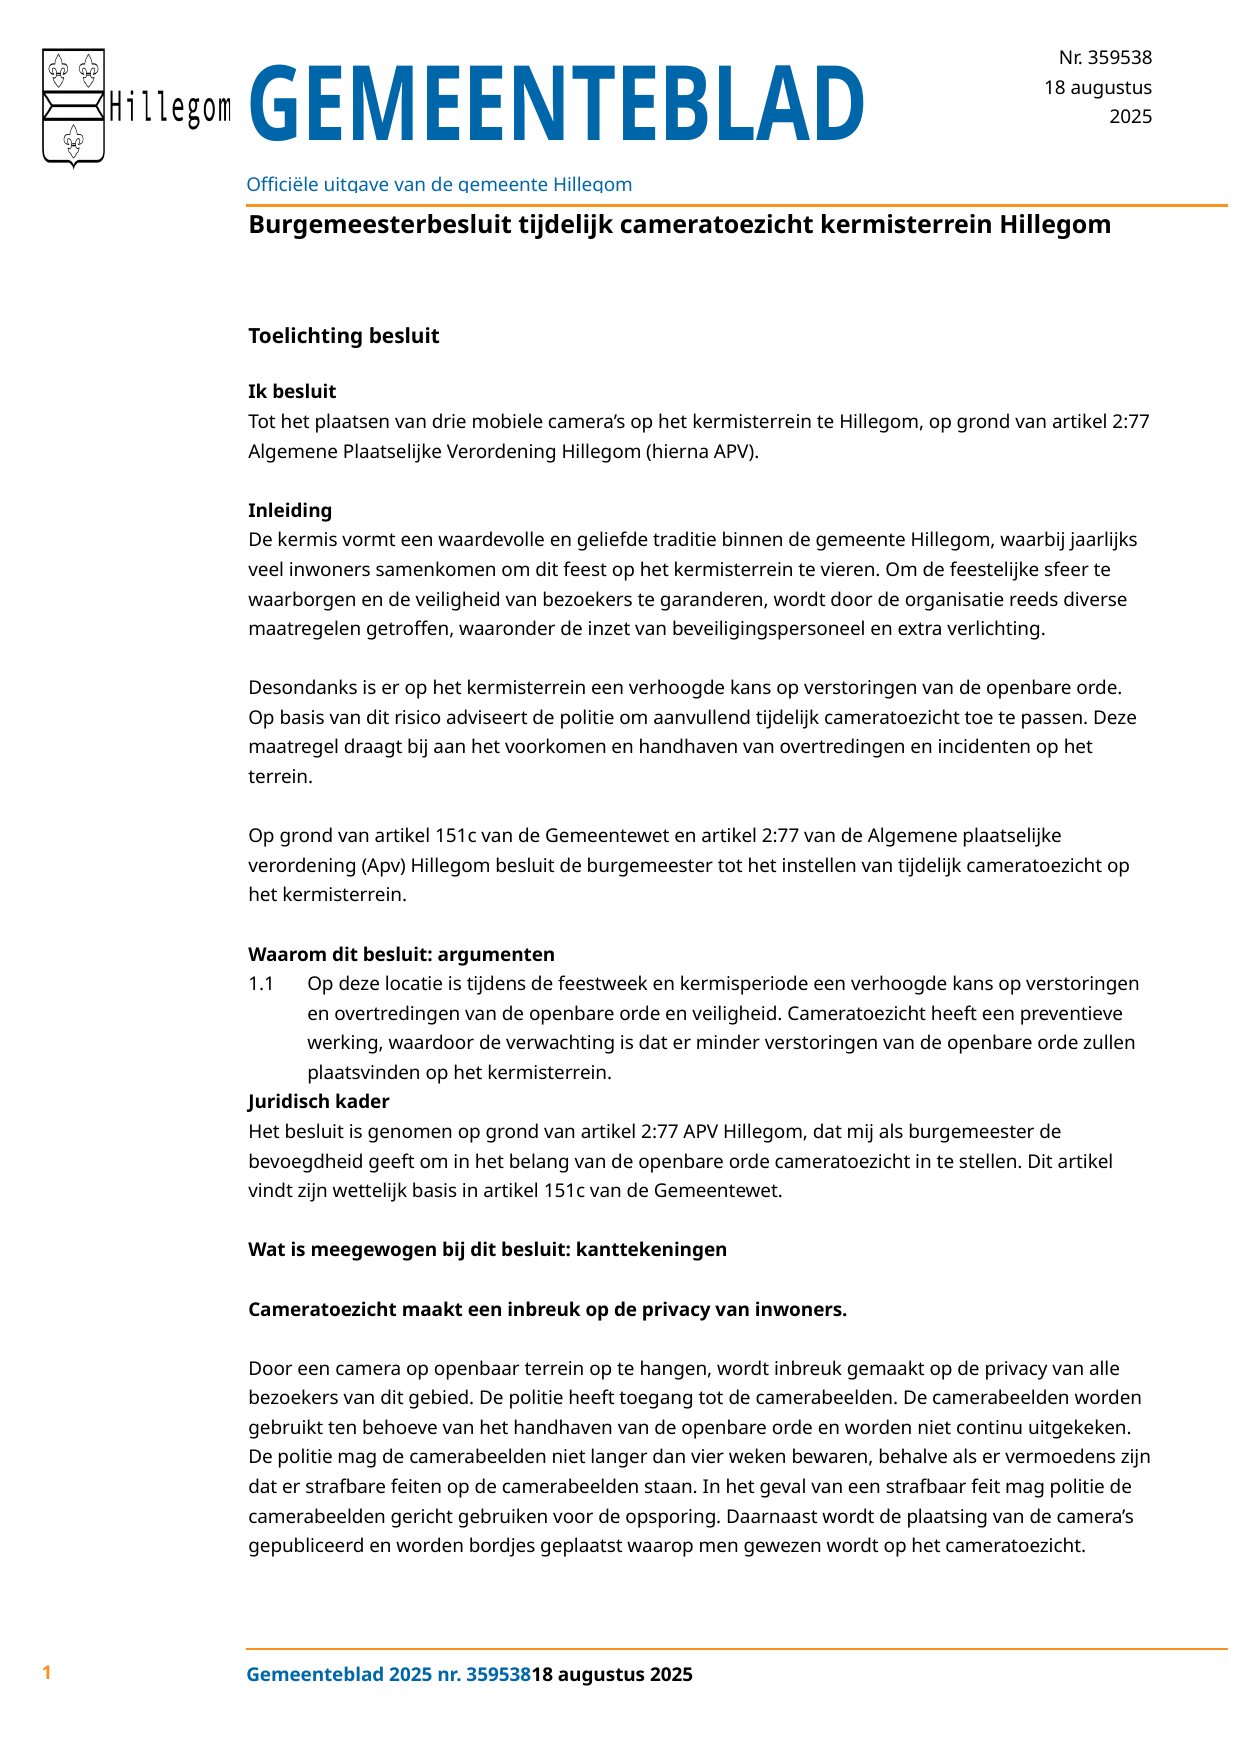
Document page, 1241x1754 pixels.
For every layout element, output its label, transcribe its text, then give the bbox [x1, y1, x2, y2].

text Inleiding [248, 497, 1152, 523]
text Ik besluit [248, 379, 1152, 404]
text Tot het plaatsen van drie mobiele camera’s op het kermisterrein te Hillegom, op grond van artikel 2:77 Algemene Plaatselijke Verordening Hillegom (hierna APV). [248, 408, 1152, 464]
text Door een camera op openbaar terrein op te hangen, wordt inbreuk gemaakt op de privacy van alle bezoekers van dit gebied. De politie heeft toegang tot de camerabeelden. De camerabeelden worden gebruikt ten behoeve van het handhaven van de openbare orde en worden niet continu uitgekeken. De politie mag de camerabeelden niet langer dan vier weken bewaren, behalve als er vermoedens zijn dat er strafbare feiten op de camerabeelden staan. In het geval van een strafbaar feit mag politie de camerabeelden gericht gebruiken voor de opsporing. Daarnaast wordt de plaatsing van de camera’s gepubliceerd en worden bordjes geplaatst waarop men gewezen wordt op het cameratoezicht. [248, 1355, 1152, 1558]
list Op deze locatie is tijdens de feestweek en kermisperiode een verhoogde kans op verstoringen en overtredingen van de openbare orde en veiligheid. Cameratoezicht heeft een preventieve werking, waardoor de verwachting is dat er minder verstoringen van de openbare orde zullen plaatsvinden op het kermisterrein. [248, 970, 1152, 1085]
text Burgemeesterbesluit tijdelijk cameratoezicht kermisterrein Hillegom [248, 207, 1152, 241]
text Waarom dit besluit: argumenten [248, 941, 1152, 967]
text Juridisch kader [248, 1089, 1152, 1114]
picture [41, 47, 231, 172]
text Desondanks is er op het kermisterrein een verhoogde kans op verstoringen van de openbare orde. Op basis van dit risico adviseert de politie om aanvullend tijdelijk cameratoezicht toe te passen. Deze maatregel draagt bij aan het voorkomen en handhaven van overtredingen en incidenten op het terrein. [248, 674, 1152, 789]
text Toelichting besluit [248, 321, 1152, 349]
text Het besluit is genomen op grond van artikel 2:77 APV Hillegom, dat mij als burgemeester de bevoegdheid geeft om in het belang van de openbare orde cameratoezicht in te stellen. Dit artikel vindt zijn wettelijk basis in artikel 151c van de Gemeentewet. [248, 1118, 1152, 1203]
text Op grond van artikel 151c van de Gemeentewet en artikel 2:77 van de Algemene plaatselijke verordening (Apv) Hillegom besluit de burgemeester tot het instellen van tijdelijk cameratoezicht op het kermisterrein. [248, 822, 1152, 907]
text Cameratoezicht maakt een inbreuk op de privacy van inwoners. [248, 1296, 1152, 1322]
text De kermis vormt een waardevolle en geliefde traditie binnen de gemeente Hillegom, waarbij jaarlijks veel inwoners samenkomen om dit feest op het kermisterrein te vieren. Om de feestelijke sfeer te waarborgen en de veiligheid van bezoekers te garanderen, wordt door de organisatie reeds diverse maatregelen getroffen, waaronder de inzet van beveiligingspersoneel en extra verlichting. [248, 527, 1152, 641]
text Wat is meegewogen bij dit besluit: kanttekeningen [248, 1237, 1152, 1262]
